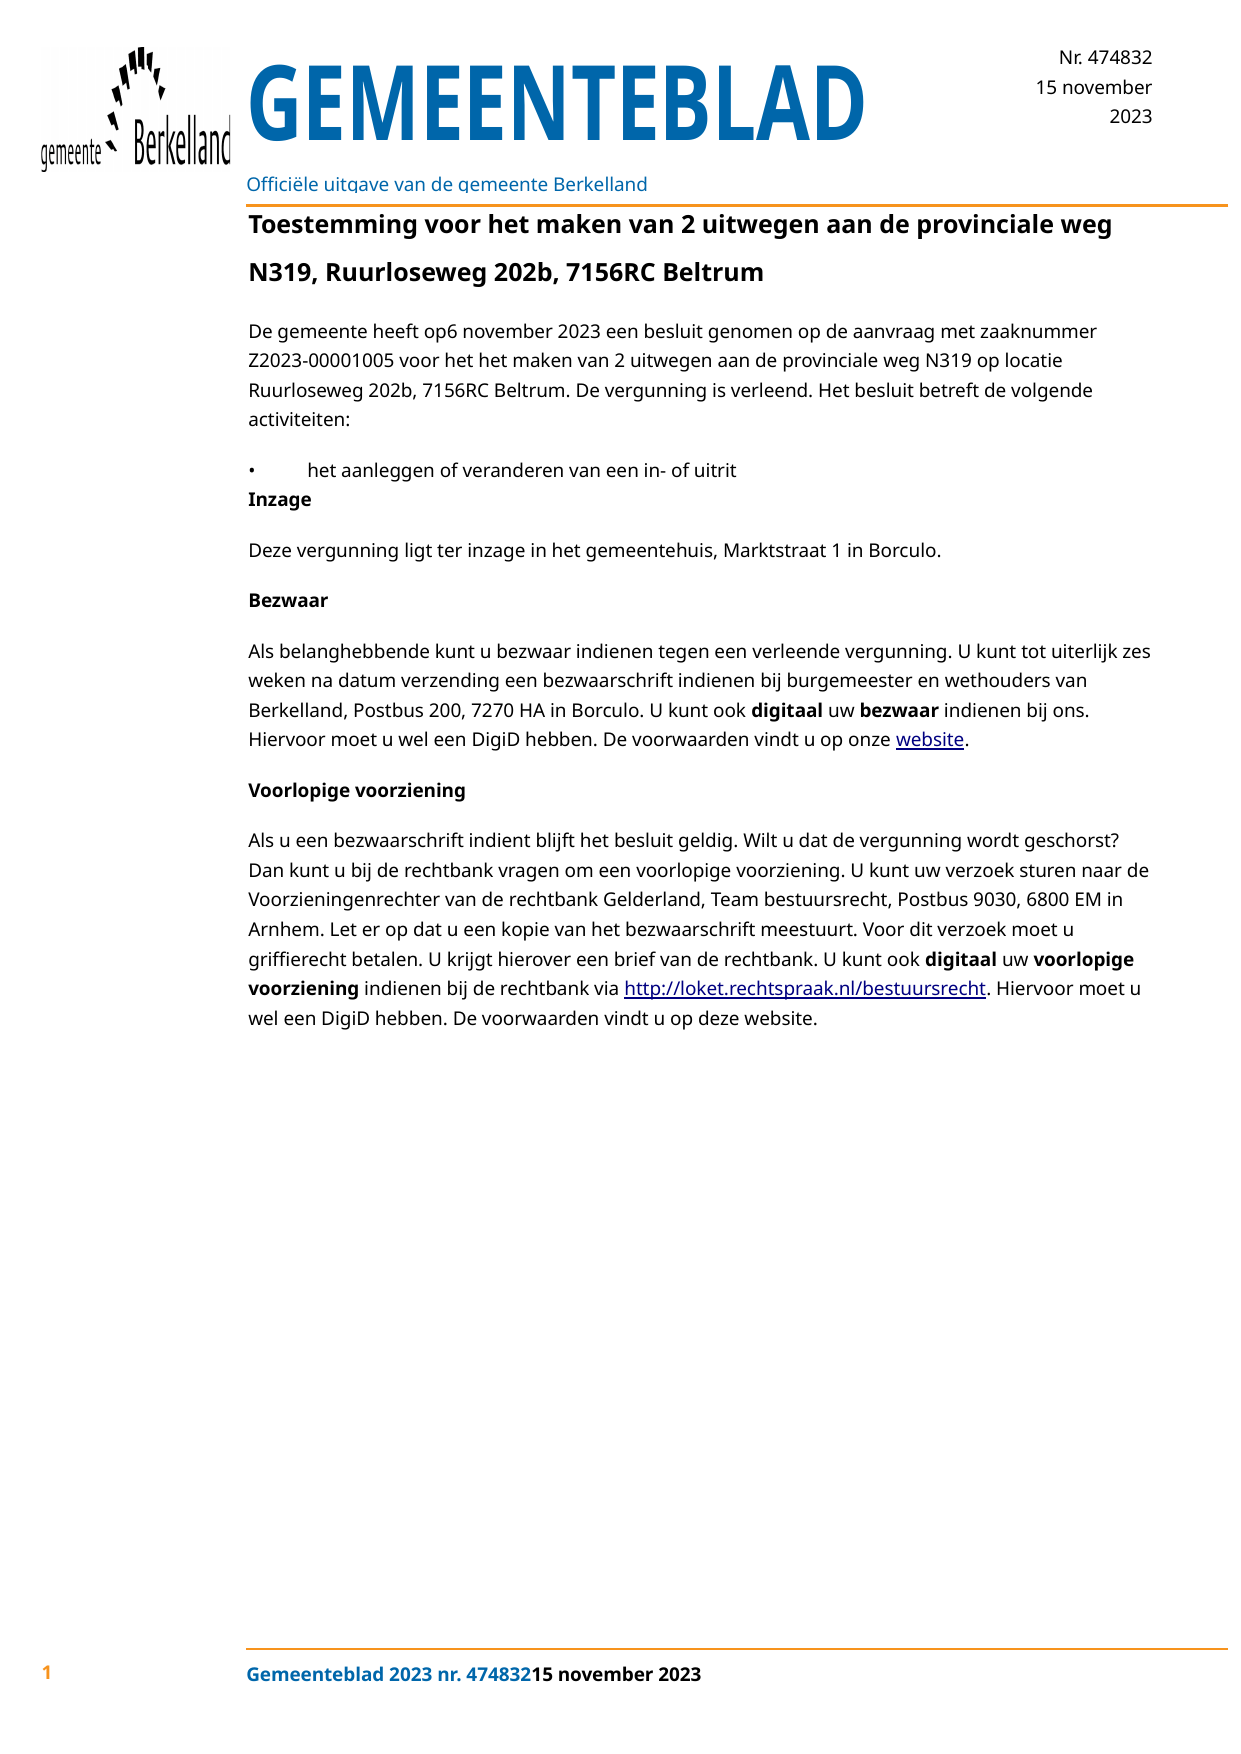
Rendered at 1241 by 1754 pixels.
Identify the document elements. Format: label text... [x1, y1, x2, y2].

text Als u een bezwaarschrift indient blijft het besluit geldig. Wilt u dat de vergunning wordt geschorst? Dan kunt u bij de rechtbank vragen om een voorlopige voorziening. U kunt uw verzoek sturen naar de Voorzieningenrechter van de rechtbank Gelderland, Team bestuursrecht, Postbus 9030, 6800 EM in Arnhem. Let er op dat u een kopie van het bezwaarschrift meestuurt. Voor dit verzoek moet u griffierecht betalen. U krijgt hierover een brief van de rechtbank. U kunt ook digitaal uw voorlopige voorziening indienen bij de rechtbank via http://loket.rechtspraak.nl/bestuursrecht. Hiervoor moet u wel een DigiD hebben. De voorwaarden vindt u op deze website. [248, 827, 1152, 1031]
list het aanleggen of veranderen van een in- of uitrit [248, 457, 1152, 483]
picture [41, 47, 231, 172]
text Inzage [248, 487, 1152, 512]
text Als belanghebbende kunt u bezwaar indienen tegen een verleende vergunning. U kunt tot uiterlijk zes weken na datum verzending een bezwaarschrift indienen bij burgemeester en wethouders van Berkelland, Postbus 200, 7270 HA in Borculo. U kunt ook digitaal uw bezwaar indienen bij ons. Hiervoor moet u wel een DigiD hebben. De voorwaarden vindt u op onze website. [248, 638, 1152, 752]
text De gemeente heeft op6 november 2023 een besluit genomen op de aanvraag met zaaknummer Z2023-00001005 voor het het maken van 2 uitwegen aan de provinciale weg N319 op locatie Ruurloseweg 202b, 7156RC Beltrum. De vergunning is verleend. Het besluit betreft de volgende activiteiten: [248, 318, 1152, 432]
text Voorlopige voorziening [248, 777, 1152, 803]
text Deze vergunning ligt ter inzage in het gemeentehuis, Marktstraat 1 in Borculo. [248, 537, 1152, 563]
text Bezwaar [248, 587, 1152, 613]
text Toestemming voor het maken van 2 uitwegen aan de provinciale weg N319, Ruurloseweg 202b, 7156RC Beltrum [248, 207, 1152, 288]
